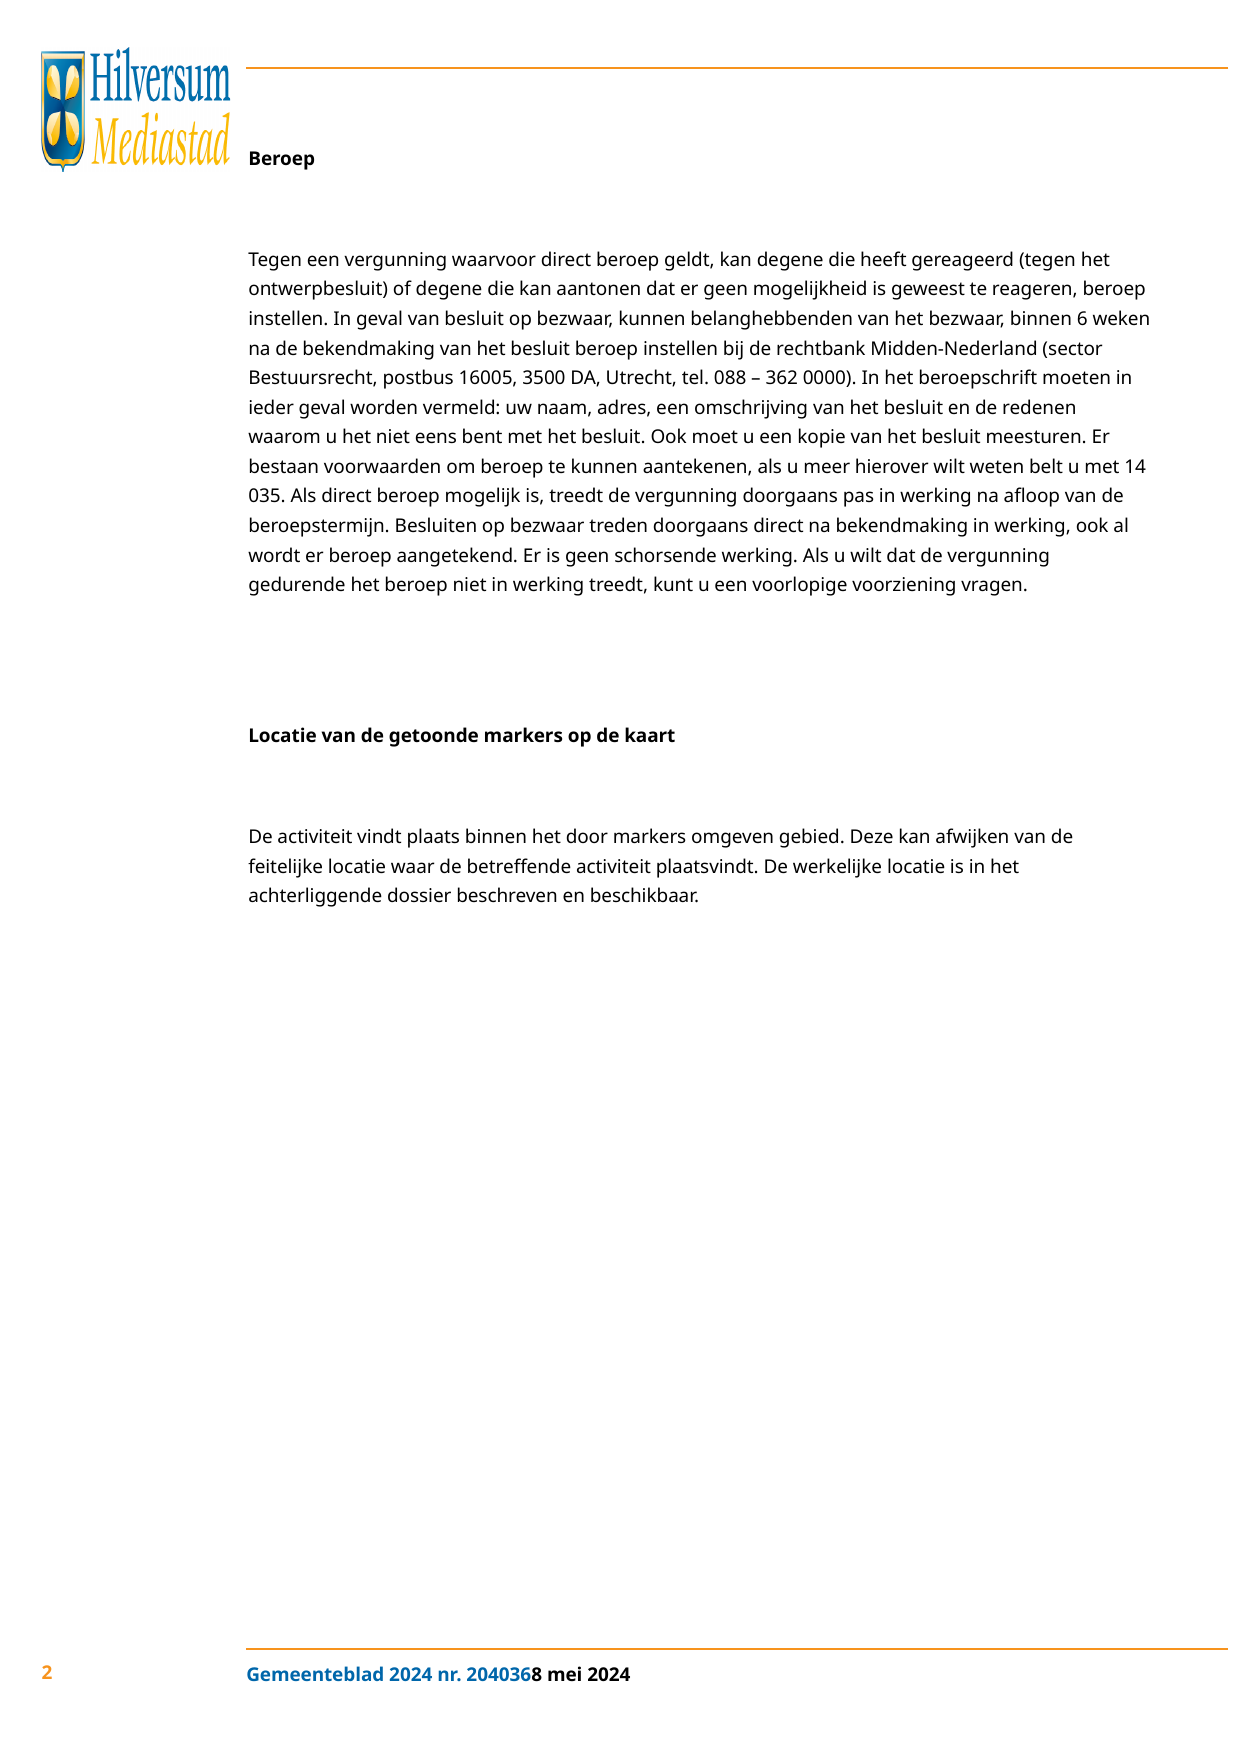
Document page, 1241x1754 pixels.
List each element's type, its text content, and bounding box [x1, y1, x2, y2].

text De activiteit vindt plaats binnen het door markers omgeven gebied. Deze kan afwijken van de feitelijke locatie waar de betreffende activiteit plaatsvindt. De werkelijke locatie is in het achterliggende dossier beschreven en beschikbaar. [248, 823, 1152, 908]
picture [41, 47, 231, 172]
text Locatie van de getoonde markers op de kaart [248, 723, 1152, 748]
text Tegen een vergunning waarvoor direct beroep geldt, kan degene die heeft gereageerd (tegen het ontwerpbesluit) of degene die kan aantonen dat er geen mogelijkheid is geweest te reageren, beroep instellen. In geval van besluit op bezwaar, kunnen belanghebbenden van het bezwaar, binnen 6 weken na de bekendmaking van het besluit beroep instellen bij de rechtbank Midden-Nederland (sector Bestuursrecht, postbus 16005, 3500 DA, Utrecht, tel. 088 – 362 0000). In het beroepschrift moeten in ieder geval worden vermeld: uw naam, adres, een omschrijving van het besluit en de redenen waarom u het niet eens bent met het besluit. Ook moet u een kopie van het besluit meesturen. Er bestaan voorwaarden om beroep te kunnen aantekenen, als u meer hierover wilt weten belt u met 14 035. Als direct beroep mogelijk is, treedt de vergunning doorgaans pas in werking na afloop van de beroepstermijn. Besluiten op bezwaar treden doorgaans direct na bekendmaking in werking, ook al wordt er beroep aangetekend. Er is geen schorsende werking. Als u wilt dat de vergunning gedurende het beroep niet in werking treedt, kunt u een voorlopige voorziening vragen. [248, 246, 1152, 597]
text Beroep [248, 145, 1152, 171]
